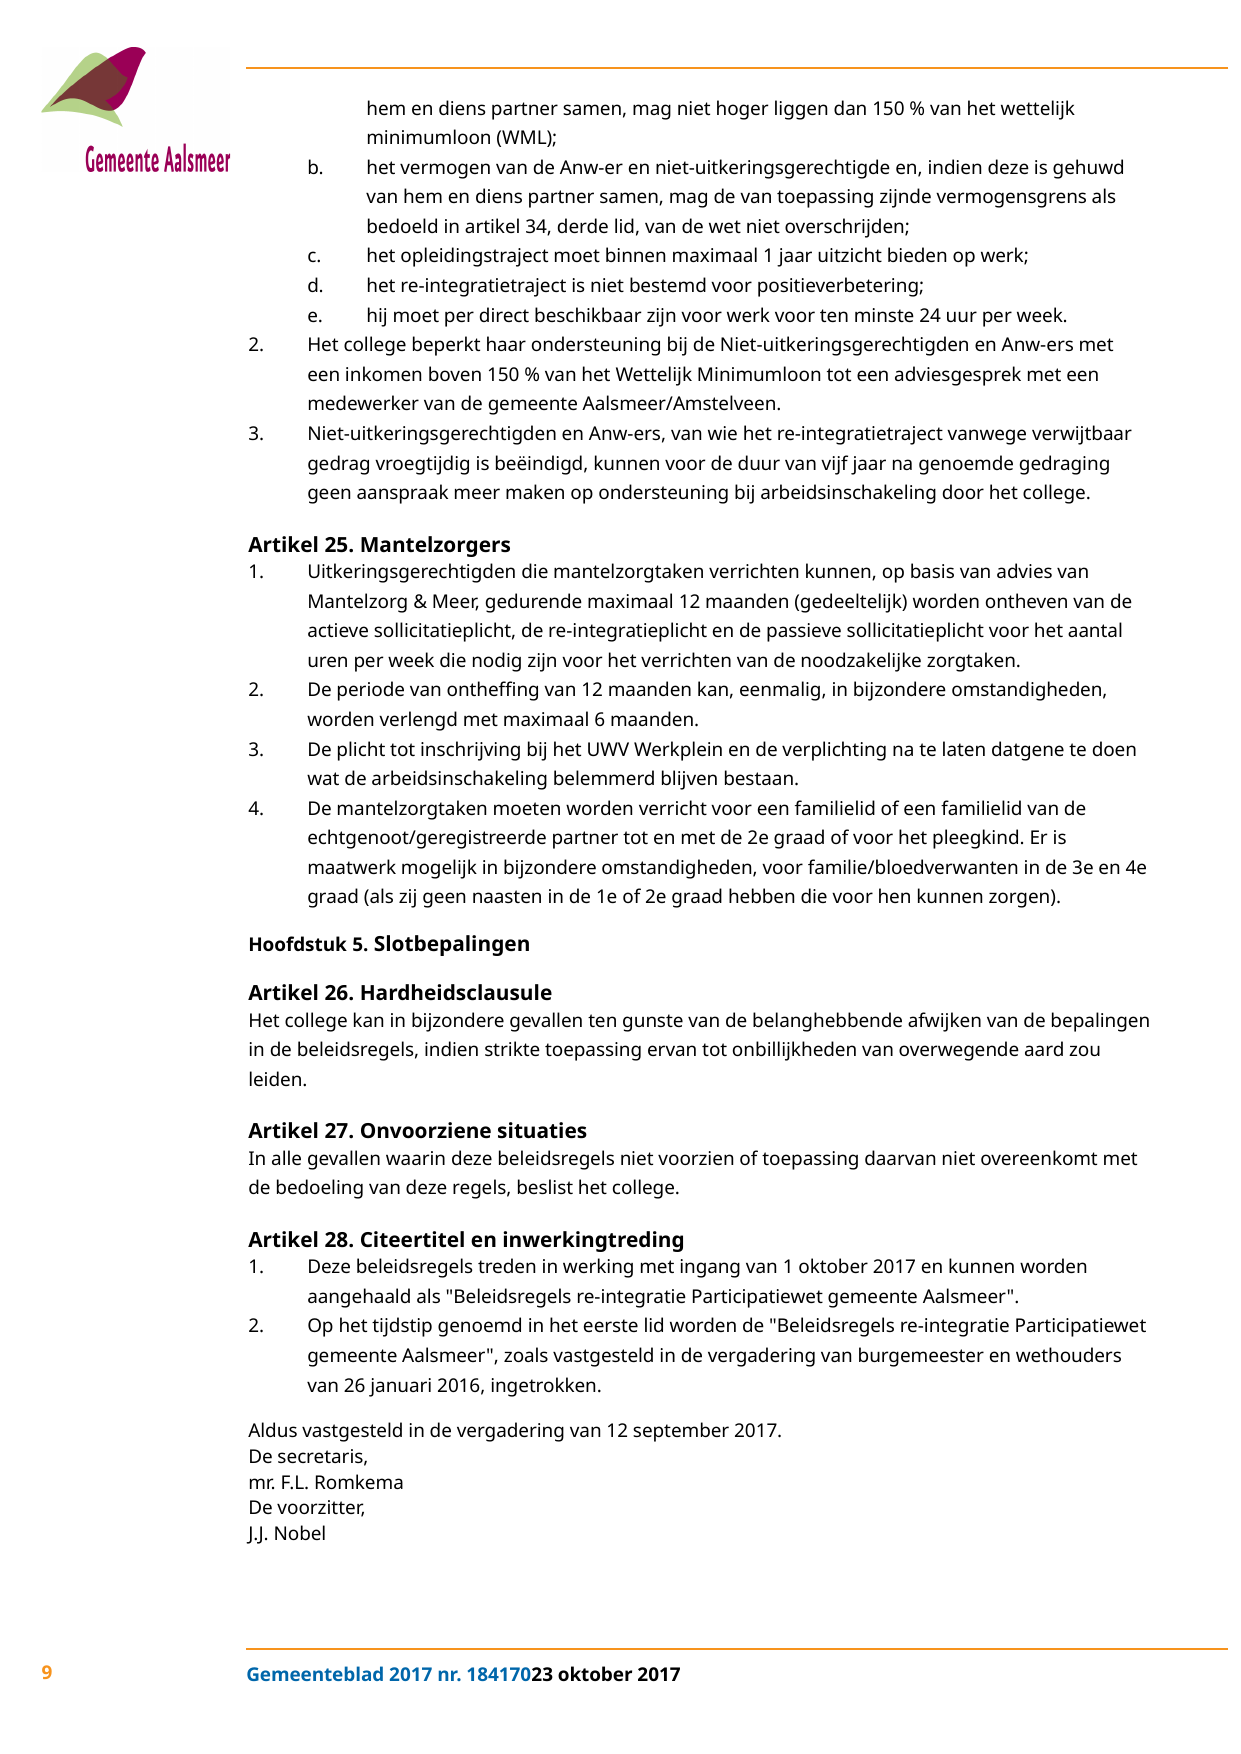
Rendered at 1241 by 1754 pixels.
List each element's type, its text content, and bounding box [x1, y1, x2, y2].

text Het college kan in bijzondere gevallen ten gunste van de belanghebbende afwijken van de bepalingen in de beleidsregels, indien strikte toepassing ervan tot onbillijkheden van overwegende aard zou leiden. [248, 1007, 1152, 1092]
list De mantelzorgtaken moeten worden verricht voor een familielid of een familielid van de echtgenoot/geregistreerde partner tot en met de 2e graad of voor het pleegkind. Er is maatwerk mogelijk in bijzondere omstandigheden, voor familie/bloedverwanten in de 3e en 4e graad (als zij geen naasten in de 1e of 2e graad hebben die voor hen kunnen zorgen). [248, 795, 1152, 909]
list het opleidingstraject moet binnen maximaal 1 jaar uitzicht bieden op werk; [307, 243, 1152, 268]
text Artikel 28. Citeertitel en inwerkingtreding [248, 1225, 1152, 1253]
list Niet-uitkeringsgerechtigden en Anw-ers, van wie het re-integratietraject vanwege verwijtbaar gedrag vroegtijdig is beëindigd, kunnen voor de duur van vijf jaar na genoemde gedraging geen aanspraak meer maken op ondersteuning bij arbeidsinschakeling door het college. [248, 420, 1152, 505]
picture [41, 47, 231, 172]
text mr. F.L. Romkema [248, 1469, 1152, 1494]
list De periode van ontheffing van 12 maanden kan, eenmalig, in bijzondere omstandigheden, worden verlengd met maximaal 6 maanden. [248, 677, 1152, 732]
list het re-integratietraject is niet bestemd voor positieverbetering; [307, 272, 1152, 298]
list Deze beleidsregels treden in werking met ingang van 1 oktober 2017 en kunnen worden aangehaald als "Beleidsregels re-integratie Participatiewet gemeente Aalsmeer". [248, 1253, 1152, 1309]
text Artikel 27. Onvoorziene situaties [248, 1117, 1152, 1145]
list Op het tijdstip genoemd in het eerste lid worden de "Beleidsregels re-integratie Participatiewet gemeente Aalsmeer", zoals vastgesteld in de vergadering van burgemeester en wethouders van 26 januari 2016, ingetrokken. [248, 1313, 1152, 1397]
text In alle gevallen waarin deze beleidsregels niet voorzien of toepassing daarvan niet overeenkomt met de bedoeling van deze regels, beslist het college. [248, 1145, 1152, 1200]
list Het college beperkt haar ondersteuning bij de Niet-uitkeringsgerechtigden en Anw-ers met een inkomen boven 150 % van het Wettelijk Minimumloon tot een adviesgesprek met een medewerker van de gemeente Aalsmeer/Amstelveen. [248, 331, 1152, 416]
list het vermogen van de Anw-er en niet-uitkeringsgerechtigde en, indien deze is gehuwd van hem en diens partner samen, mag de van toepassing zijnde vermogensgrens als bedoeld in artikel 34, derde lid, van de wet niet overschrijden; [307, 154, 1152, 239]
text Artikel 26. Hardheidsclausule [248, 978, 1152, 1007]
list hem en diens partner samen, mag niet hoger liggen dan 150 % van het wettelijk minimumloon (WML); [307, 95, 1152, 150]
text De secretaris, [248, 1443, 1152, 1469]
text J.J. Nobel [248, 1520, 1152, 1546]
text De voorzitter, [248, 1494, 1152, 1520]
text Hoofdstuk 5. Slotbepalingen [248, 929, 1152, 958]
list Uitkeringsgerechtigden die mantelzorgtaken verrichten kunnen, op basis van advies van Mantelzorg & Meer, gedurende maximaal 12 maanden (gedeeltelijk) worden ontheven van de actieve sollicitatieplicht, de re-integratieplicht en de passieve sollicitatieplicht voor het aantal uren per week die nodig zijn voor het verrichten van de noodzakelijke zorgtaken. [248, 558, 1152, 673]
list hij moet per direct beschikbaar zijn voor werk voor ten minste 24 uur per week. [307, 302, 1152, 328]
text Aldus vastgesteld in de vergadering van 12 september 2017. [248, 1417, 1152, 1443]
text Artikel 25. Mantelzorgers [248, 530, 1152, 558]
list De plicht tot inschrijving bij het UWV Werkplein en de verplichting na te laten datgene te doen wat de arbeidsinschakeling belemmerd blijven bestaan. [248, 736, 1152, 791]
